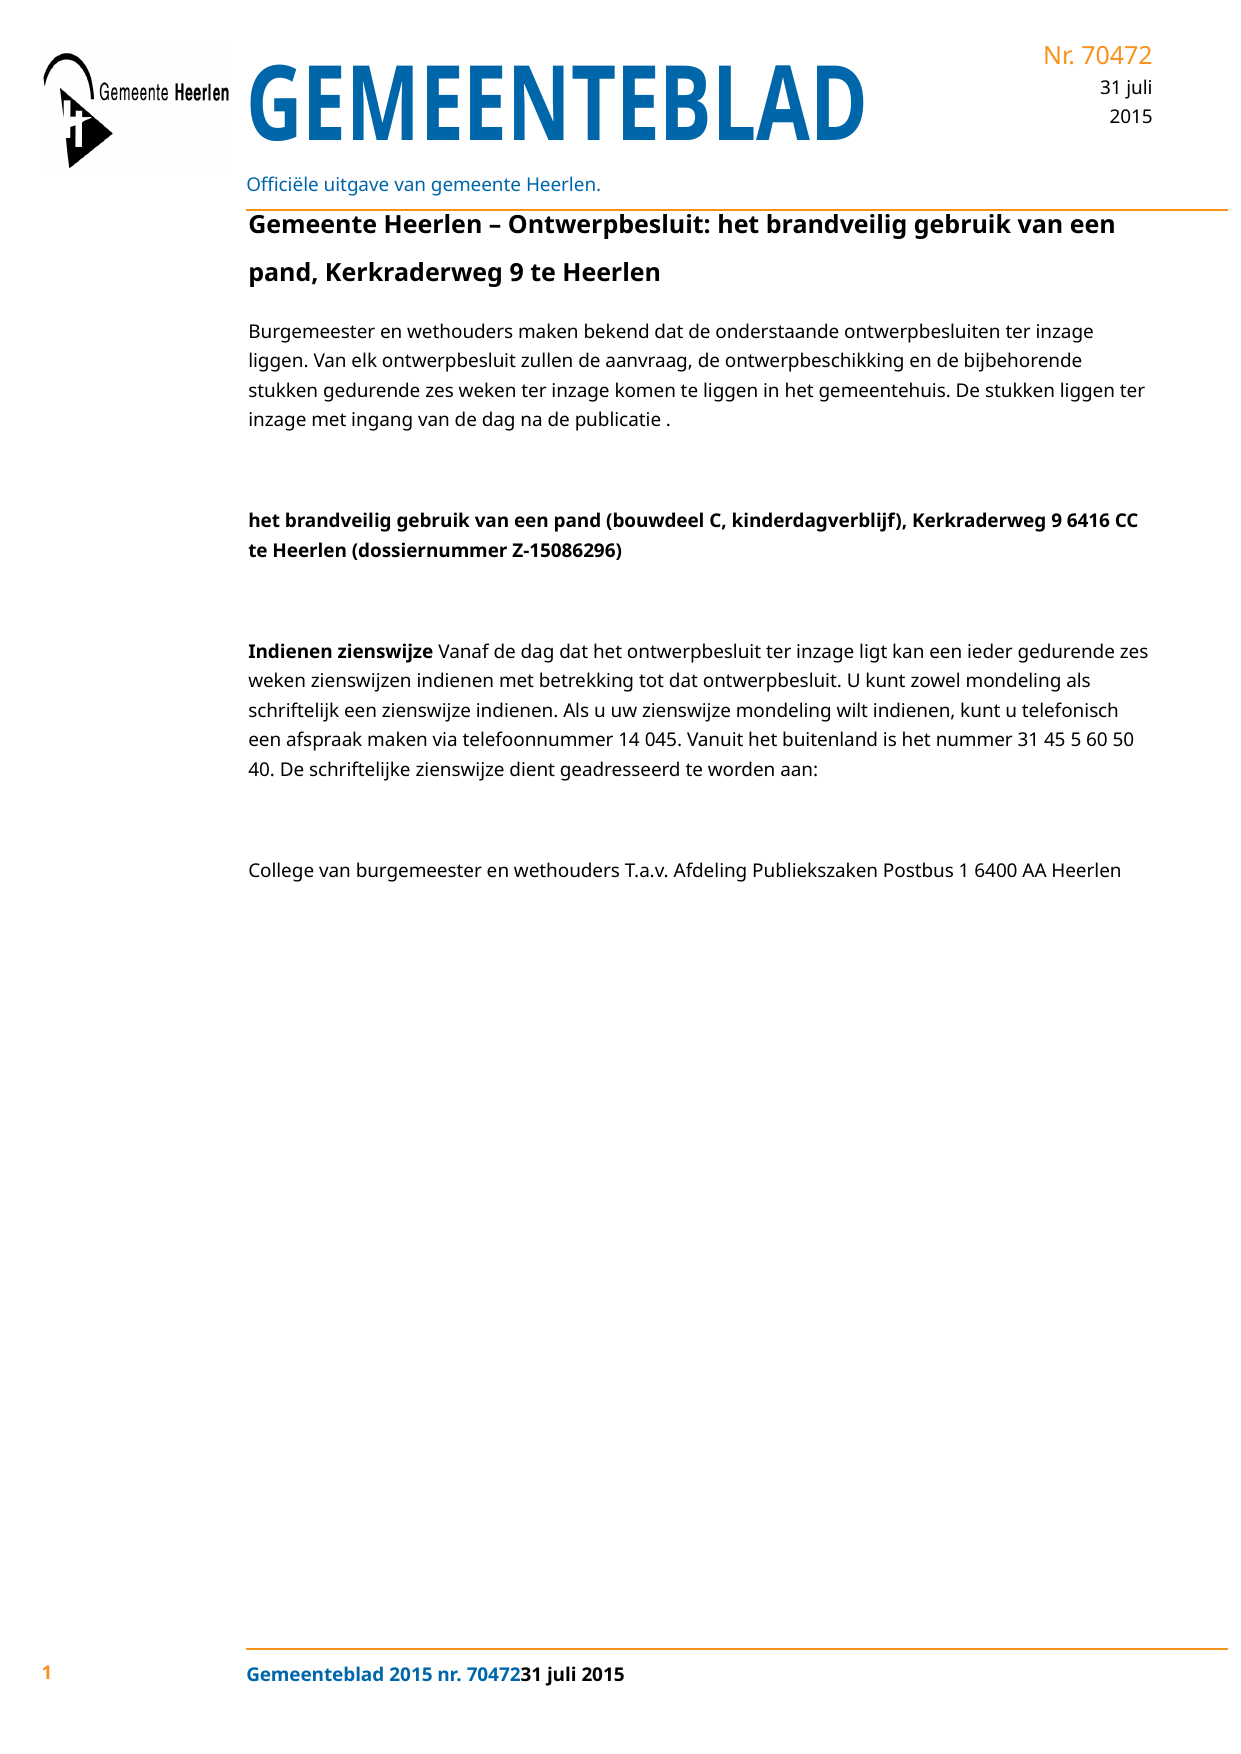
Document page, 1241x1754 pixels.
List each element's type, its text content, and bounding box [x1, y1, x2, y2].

text Indienen zienswijze Vanaf de dag dat het ontwerpbesluit ter inzage ligt kan een ieder gedurende zes weken zienswijzen indienen met betrekking tot dat ontwerpbesluit. U kunt zowel mondeling als schriftelijk een zienswijze indienen. Als u uw zienswijze mondeling wilt indienen, kunt u telefonisch een afspraak maken via telefoonnummer 14 045. Vanuit het buitenland is het nummer 31 45 5 60 50 40. De schriftelijke zienswijze dient geadresseerd te worden aan: [248, 638, 1152, 782]
text Burgemeester en wethouders maken bekend dat de onderstaande ontwerpbesluiten ter inzage liggen. Van elk ontwerpbesluit zullen de aanvraag, de ontwerpbeschikking en de bijbehorende stukken gedurende zes weken ter inzage komen te liggen in het gemeentehuis. De stukken liggen ter inzage met ingang van de dag na de publicatie . [248, 318, 1152, 432]
text Gemeente Heerlen – Ontwerpbesluit: het brandveilig gebruik van een pand, Kerkraderweg 9 te Heerlen [248, 211, 1152, 288]
text College van burgemeester en wethouders T.a.v. Afdeling Publiekszaken Postbus 1 6400 AA Heerlen [248, 857, 1152, 883]
text het brandveilig gebruik van een pand (bouwdeel C, kinderdagverblijf), Kerkraderweg 9 6416 CC te Heerlen (dossiernummer Z-15086296) [248, 507, 1152, 563]
picture [41, 47, 231, 172]
